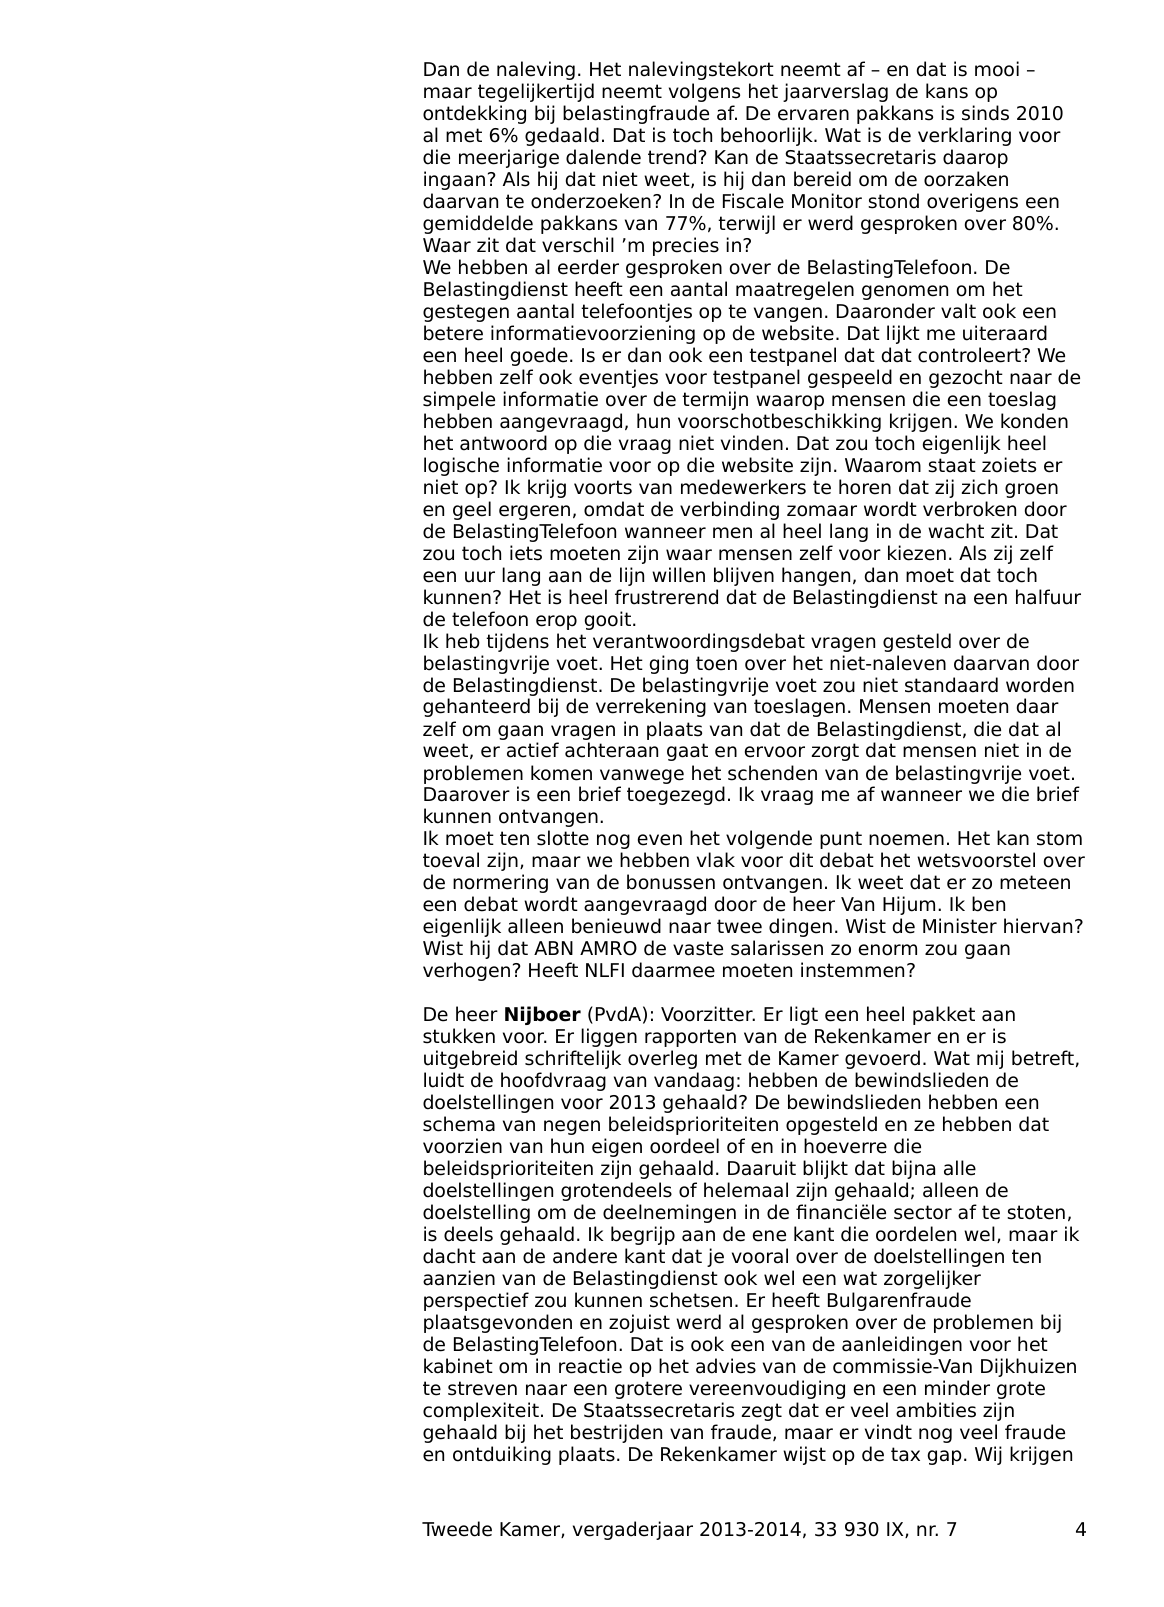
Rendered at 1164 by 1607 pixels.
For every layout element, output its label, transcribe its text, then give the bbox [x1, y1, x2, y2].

text Dan de naleving. Het nalevingstekort neemt af – en dat is mooi – maar tegelijkertijd neemt volgens het jaarverslag de kans op ontdekking bij belastingfraude af. De ervaren pakkans is sinds 2010 al met 6% gedaald. Dat is toch behoorlijk. Wat is de verklaring voor die meerjarige dalende trend? Kan de Staatssecretaris daarop ingaan? Als hij dat niet weet, is hij dan bereid om de oorzaken daarvan te onderzoeken? In de Fiscale Monitor stond overigens een gemiddelde pakkans van 77%, terwijl er werd gesproken over 80%. Waar zit dat verschil ’m precies in? [422, 59, 1087, 257]
text Ik heb tijdens het verantwoordingsdebat vragen gesteld over de belastingvrije voet. Het ging toen over het niet-naleven daarvan door de Belastingdienst. De belastingvrije voet zou niet standaard worden gehanteerd bij de verrekening van toeslagen. Mensen moeten daar zelf om gaan vragen in plaats van dat de Belastingdienst, die dat al weet, er actief achteraan gaat en ervoor zorgt dat mensen niet in de problemen komen vanwege het schenden van de belastingvrije voet. Daarover is een brief toegezegd. Ik vraag me af wanneer we die brief kunnen ontvangen. [422, 631, 1087, 828]
text Ik moet ten slotte nog even het volgende punt noemen. Het kan stom toeval zijn, maar we hebben vlak voor dit debat het wetsvoorstel over de normering van de bonussen ontvangen. Ik weet dat er zo meteen een debat wordt aangevraagd door de heer Van Hijum. Ik ben eigenlijk alleen benieuwd naar twee dingen. Wist de Minister hiervan? Wist hij dat ABN AMRO de vaste salarissen zo enorm zou gaan verhogen? Heeft NLFI daarmee moeten instemmen? [422, 828, 1087, 982]
text De heer Nijboer (PvdA): Voorzitter. Er ligt een heel pakket aan stukken voor. Er liggen rapporten van de Rekenkamer en er is uitgebreid schriftelijk overleg met de Kamer gevoerd. Wat mij betreft, luidt de hoofdvraag van vandaag: hebben de bewindslieden de doelstellingen voor 2013 gehaald? De bewindslieden hebben een schema van negen beleidsprioriteiten opgesteld en ze hebben dat voorzien van hun eigen oordeel of en in hoeverre die beleidsprioriteiten zijn gehaald. Daaruit blijkt dat bijna alle doelstellingen grotendeels of helemaal zijn gehaald; alleen de doelstelling om de deelnemingen in de financiële sector af te stoten, is deels gehaald. Ik begrijp aan de ene kant die oordelen wel, maar ik dacht aan de andere kant dat je vooral over de doelstellingen ten aanzien van de Belastingdienst ook wel een wat zorgelijker perspectief zou kunnen schetsen. Er heeft Bulgarenfraude plaatsgevonden en zojuist werd al gesproken over de problemen bij de BelastingTelefoon. Dat is ook een van de aanleidingen voor het kabinet om in reactie op het advies van de commissie-Van Dijkhuizen te streven naar een grotere vereenvoudiging en een minder grote complexiteit. De Staatssecretaris zegt dat er veel ambities zijn gehaald bij het bestrijden van fraude, maar er vindt nog veel fraude en ontduiking plaats. De Rekenkamer wijst op de tax gap. Wij krijgen [422, 1004, 1087, 1466]
text We hebben al eerder gesproken over de BelastingTelefoon. De Belastingdienst heeft een aantal maatregelen genomen om het gestegen aantal telefoontjes op te vangen. Daaronder valt ook een betere informatievoorziening op de website. Dat lijkt me uiteraard een heel goede. Is er dan ook een testpanel dat dat controleert? We hebben zelf ook eventjes voor testpanel gespeeld en gezocht naar de simpele informatie over de termijn waarop mensen die een toeslag hebben aangevraagd, hun voorschotbeschikking krijgen. We konden het antwoord op die vraag niet vinden. Dat zou toch eigenlijk heel logische informatie voor op die website zijn. Waarom staat zoiets er niet op? Ik krijg voorts van medewerkers te horen dat zij zich groen en geel ergeren, omdat de verbinding zomaar wordt verbroken door de BelastingTelefoon wanneer men al heel lang in de wacht zit. Dat zou toch iets moeten zijn waar mensen zelf voor kiezen. Als zij zelf een uur lang aan de lijn willen blijven hangen, dan moet dat toch kunnen? Het is heel frustrerend dat de Belastingdienst na een halfuur de telefoon erop gooit. [422, 257, 1087, 631]
